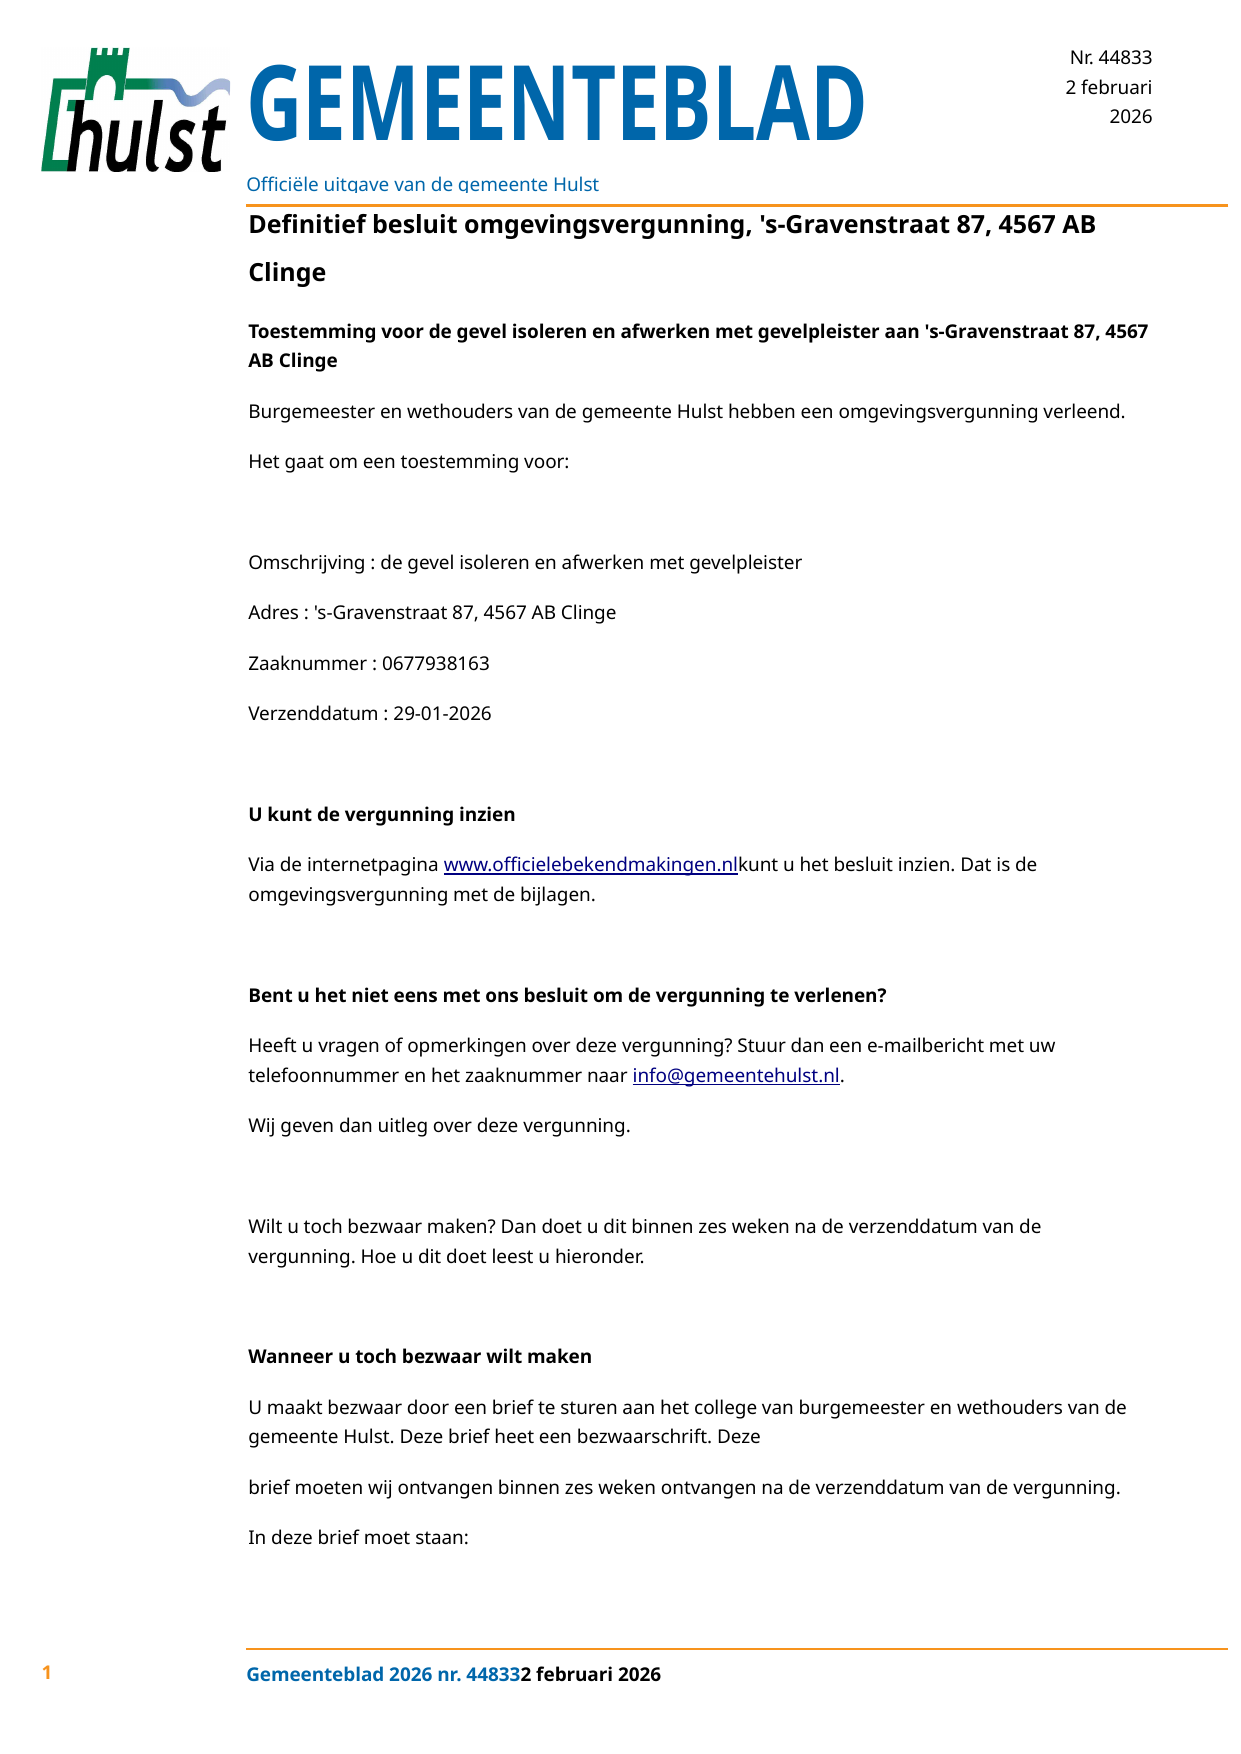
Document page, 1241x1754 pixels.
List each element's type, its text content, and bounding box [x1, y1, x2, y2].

text Adres : 's-Gravenstraat 87, 4567 AB Clinge [248, 599, 1152, 625]
text Definitief besluit omgevingsvergunning, 's-Gravenstraat 87, 4567 AB Clinge [248, 207, 1152, 288]
text Omschrijving : de gevel isoleren en afwerken met gevelpleister [248, 549, 1152, 575]
text Verzenddatum : 29-01-2026 [248, 700, 1152, 726]
text Zaaknummer : 0677938163 [248, 650, 1152, 676]
text Toestemming voor de gevel isoleren en afwerken met gevelpleister aan 's-Gravenstraat 87, 4567 AB Clinge [248, 318, 1152, 373]
text Het gaat om een toestemming voor: [248, 448, 1152, 474]
text In deze brief moet staan: [248, 1524, 1152, 1550]
text Bent u het niet eens met ons besluit om de vergunning te verlenen? [248, 982, 1152, 1008]
text Via de internetpagina www.officielebekendmakingen.nlkunt u het besluit inzien. Dat is de omgevingsvergunning met de bijlagen. [248, 852, 1152, 907]
text Wilt u toch bezwaar maken? Dan doet u dit binnen zes weken na de verzenddatum van de vergunning. Hoe u dit doet leest u hieronder. [248, 1213, 1152, 1269]
text Burgemeester en wethouders van de gemeente Hulst hebben een omgevingsvergunning verleend. [248, 398, 1152, 424]
text Wanneer u toch bezwaar wilt maken [248, 1344, 1152, 1369]
picture [41, 47, 231, 172]
text Heeft u vragen of opmerkingen over deze vergunning? Stuur dan een e-mailbericht met uw telefoonnummer en het zaaknummer naar info@gemeentehulst.nl. [248, 1032, 1152, 1088]
text U kunt de vergunning inzien [248, 801, 1152, 827]
text brief moeten wij ontvangen binnen zes weken ontvangen na de verzenddatum van de vergunning. [248, 1474, 1152, 1500]
text U maakt bezwaar door een brief te sturen aan het college van burgemeester en wethouders van de gemeente Hulst. Deze brief heet een bezwaarschrift. Deze [248, 1394, 1152, 1449]
text Wij geven dan uitleg over deze vergunning. [248, 1112, 1152, 1138]
